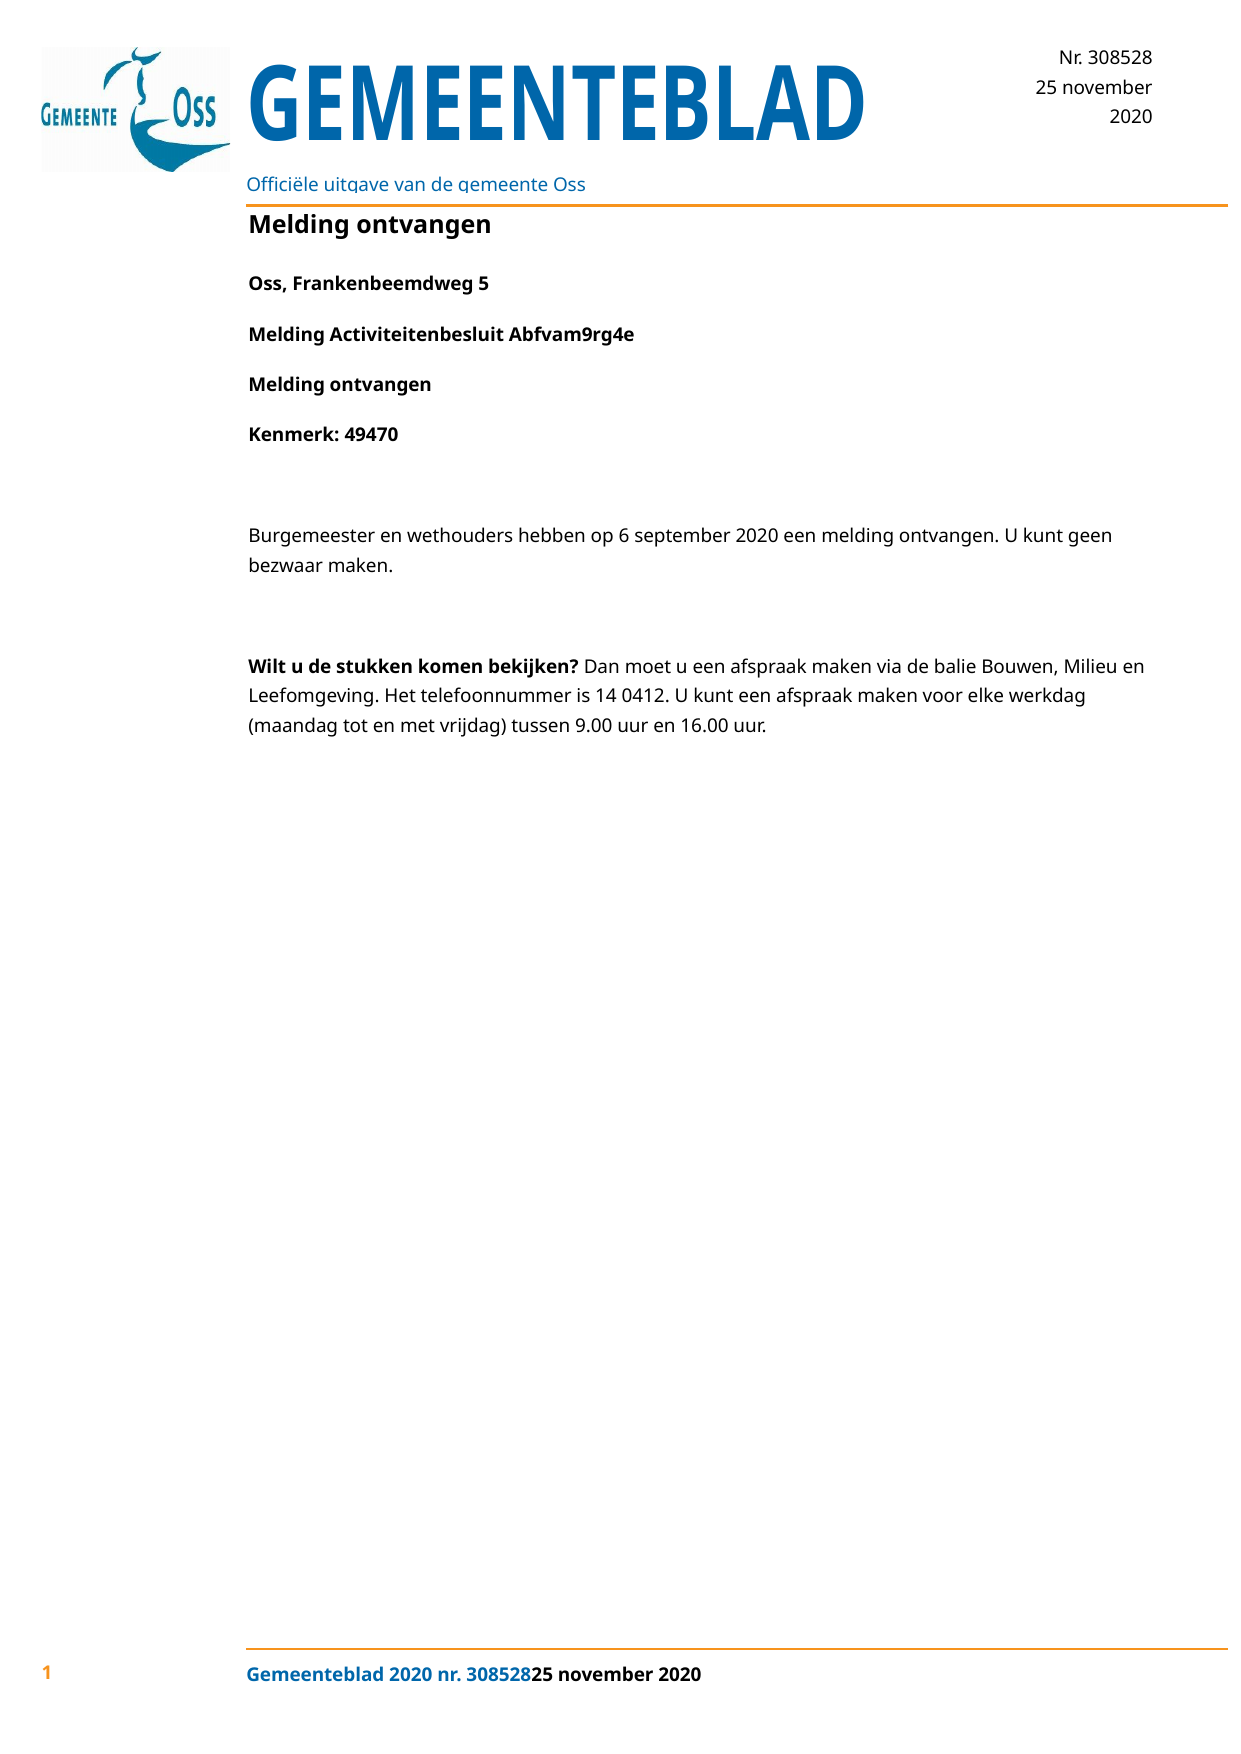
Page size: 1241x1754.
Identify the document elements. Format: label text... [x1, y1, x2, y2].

text Oss, Frankenbeemdweg 5 [248, 270, 1152, 296]
text Melding ontvangen [248, 207, 1152, 241]
text Wilt u de stukken komen bekijken? Dan moet u een afspraak maken via de balie Bouwen, Milieu en Leefomgeving. Het telefoonnummer is 14 0412. U kunt een afspraak maken voor elke werkdag (maandag tot en met vrijdag) tussen 9.00 uur en 16.00 uur. [248, 653, 1152, 738]
text Burgemeester en wethouders hebben op 6 september 2020 een melding ontvangen. U kunt geen bezwaar maken. [248, 522, 1152, 578]
text Melding Activiteitenbesluit Abfvam9rg4e [248, 321, 1152, 346]
text Kenmerk: 49470 [248, 422, 1152, 447]
text Melding ontvangen [248, 371, 1152, 397]
picture [41, 47, 231, 172]
